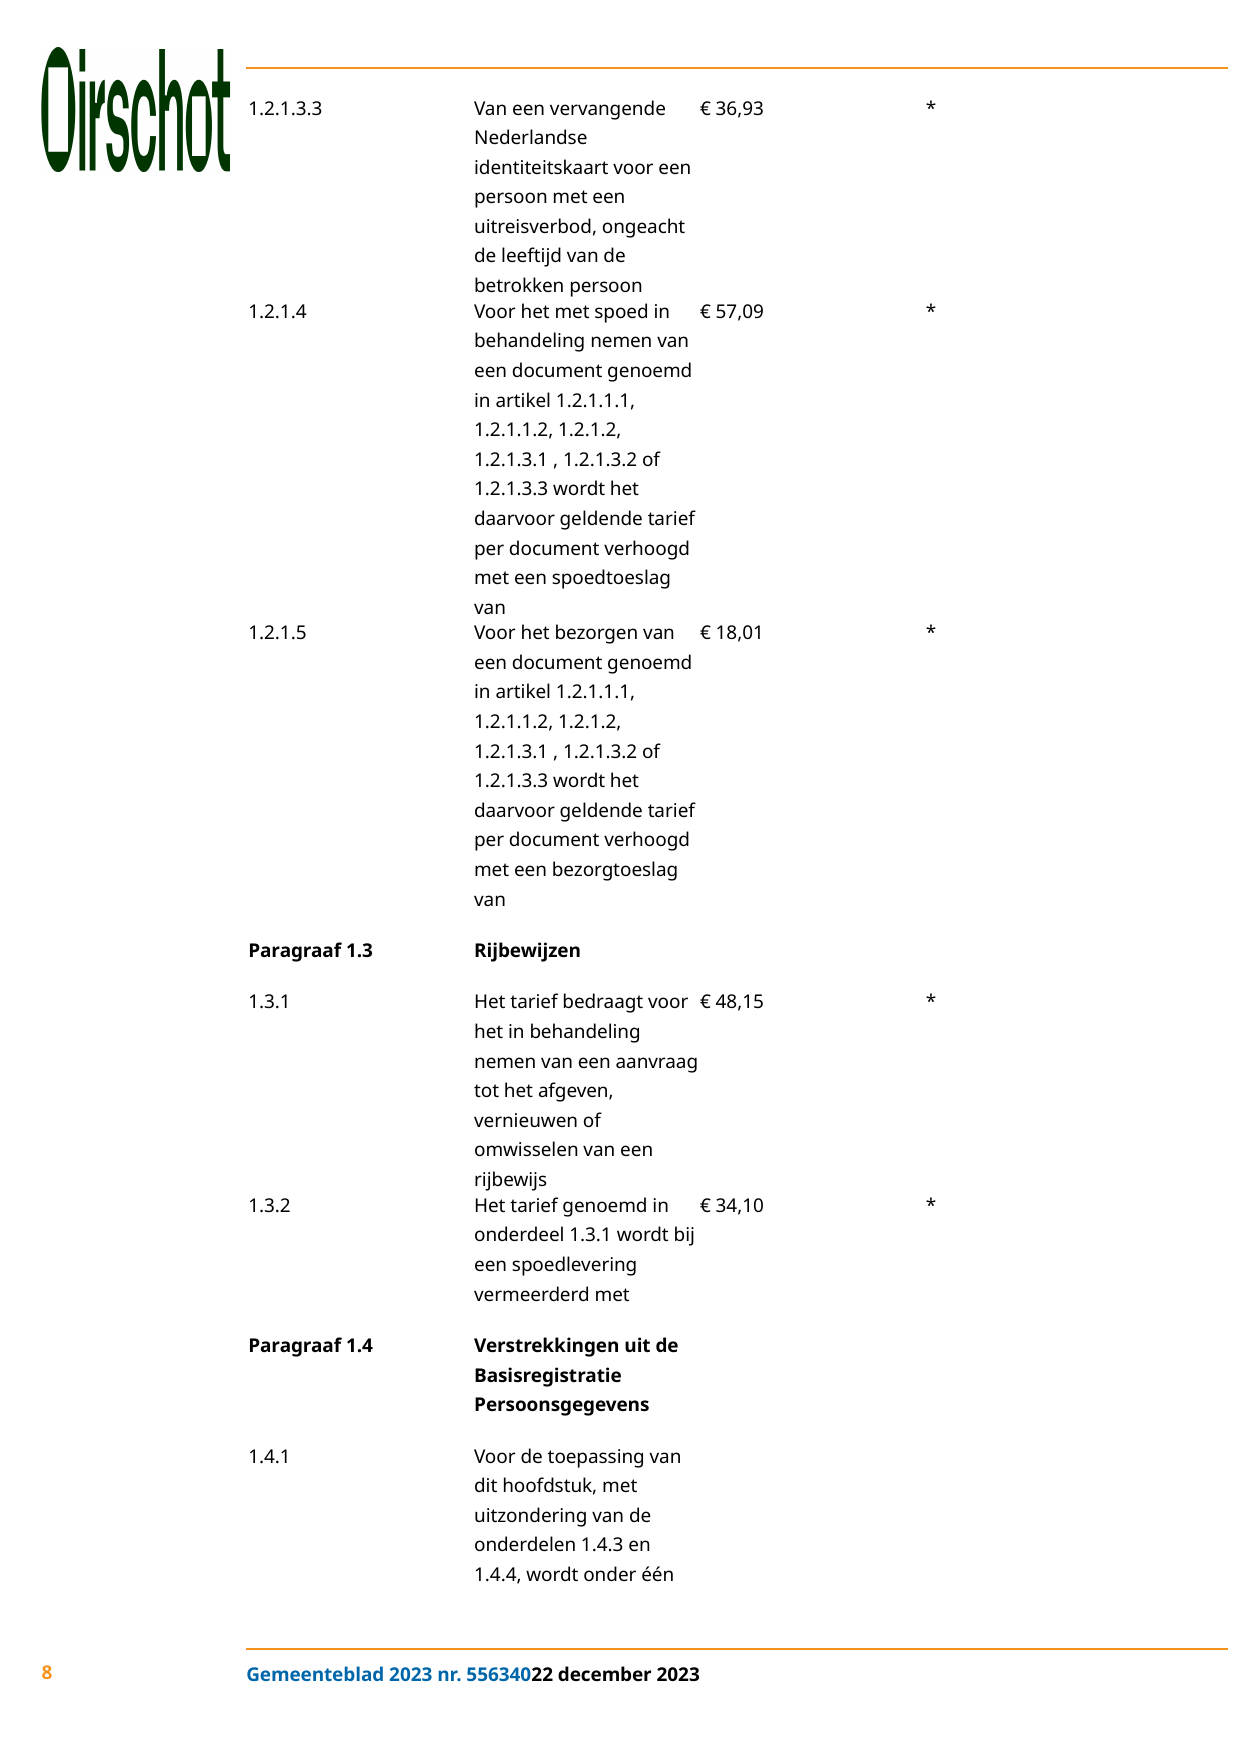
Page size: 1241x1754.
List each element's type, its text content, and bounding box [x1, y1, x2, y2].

table_cell 1.4.1 [248, 1443, 474, 1587]
table_cell [926, 937, 1152, 963]
table_cell [926, 963, 1152, 989]
table_cell € 48,15 [700, 989, 926, 1192]
table_cell [926, 912, 1152, 937]
table_cell Rijbewijzen [474, 937, 700, 963]
picture [41, 47, 231, 172]
table_cell [700, 1332, 926, 1417]
table_cell [248, 1417, 474, 1443]
table_cell [926, 1443, 1152, 1587]
table_cell Voor de toepassing van dit hoofdstuk, met uitzondering van de onderdelen 1.4.3 en 1.4.4, wordt onder één [474, 1443, 700, 1587]
table_cell * [926, 298, 1152, 619]
table_cell 1.2.1.3.3 [248, 95, 474, 298]
table_cell [248, 912, 474, 937]
table_cell Paragraaf 1.4 [248, 1332, 474, 1417]
table_cell [474, 1417, 700, 1443]
table_cell [926, 1417, 1152, 1443]
table_cell Voor het met spoed in behandeling nemen van een document genoemd in artikel 1.2.1.1.1, 1.2.1.1.2, 1.2.1.2, 1.2.1.3.1 , 1.2.1.3.2 of 1.2.1.3.3 wordt het daarvoor geldende tarief per document verhoogd met een spoedtoeslag van [474, 298, 700, 619]
table_cell * [926, 1192, 1152, 1306]
table_cell [248, 963, 474, 989]
table_cell Paragraaf 1.3 [248, 937, 474, 963]
table_cell [700, 937, 926, 963]
table_cell * [926, 95, 1152, 298]
table_cell 1.2.1.5 [248, 620, 474, 912]
table_cell € 36,93 [700, 95, 926, 298]
table_cell [700, 1306, 926, 1332]
table_cell [248, 1306, 474, 1332]
table_cell * [926, 620, 1152, 912]
table_cell [926, 1306, 1152, 1332]
table_cell € 34,10 [700, 1192, 926, 1306]
table_cell [474, 912, 700, 937]
table_cell [474, 963, 700, 989]
table_cell Van een vervangende Nederlandse identiteitskaart voor een persoon met een uitreisverbod, ongeacht de leeftijd van de betrokken persoon [474, 95, 700, 298]
table_cell Verstrekkingen uit de Basisregistratie Persoonsgegevens [474, 1332, 700, 1417]
table_cell Voor het bezorgen van een document genoemd in artikel 1.2.1.1.1, 1.2.1.1.2, 1.2.1.2, 1.2.1.3.1 , 1.2.1.3.2 of 1.2.1.3.3 wordt het daarvoor geldende tarief per document verhoogd met een bezorgtoeslag van [474, 620, 700, 912]
table_cell [474, 1306, 700, 1332]
table_cell 1.3.1 [248, 989, 474, 1192]
table_cell [700, 1417, 926, 1443]
table_cell Het tarief bedraagt voor het in behandeling nemen van een aanvraag tot het afgeven, vernieuwen of omwisselen van een rijbewijs [474, 989, 700, 1192]
table_cell Het tarief genoemd in onderdeel 1.3.1 wordt bij een spoedlevering vermeerderd met [474, 1192, 700, 1306]
table_cell [700, 1443, 926, 1587]
table_cell [700, 963, 926, 989]
table_cell € 57,09 [700, 298, 926, 619]
table_cell 1.2.1.4 [248, 298, 474, 619]
table_cell [700, 912, 926, 937]
table_cell * [926, 989, 1152, 1192]
table_cell [926, 1332, 1152, 1417]
table_cell € 18,01 [700, 620, 926, 912]
table_cell 1.3.2 [248, 1192, 474, 1306]
